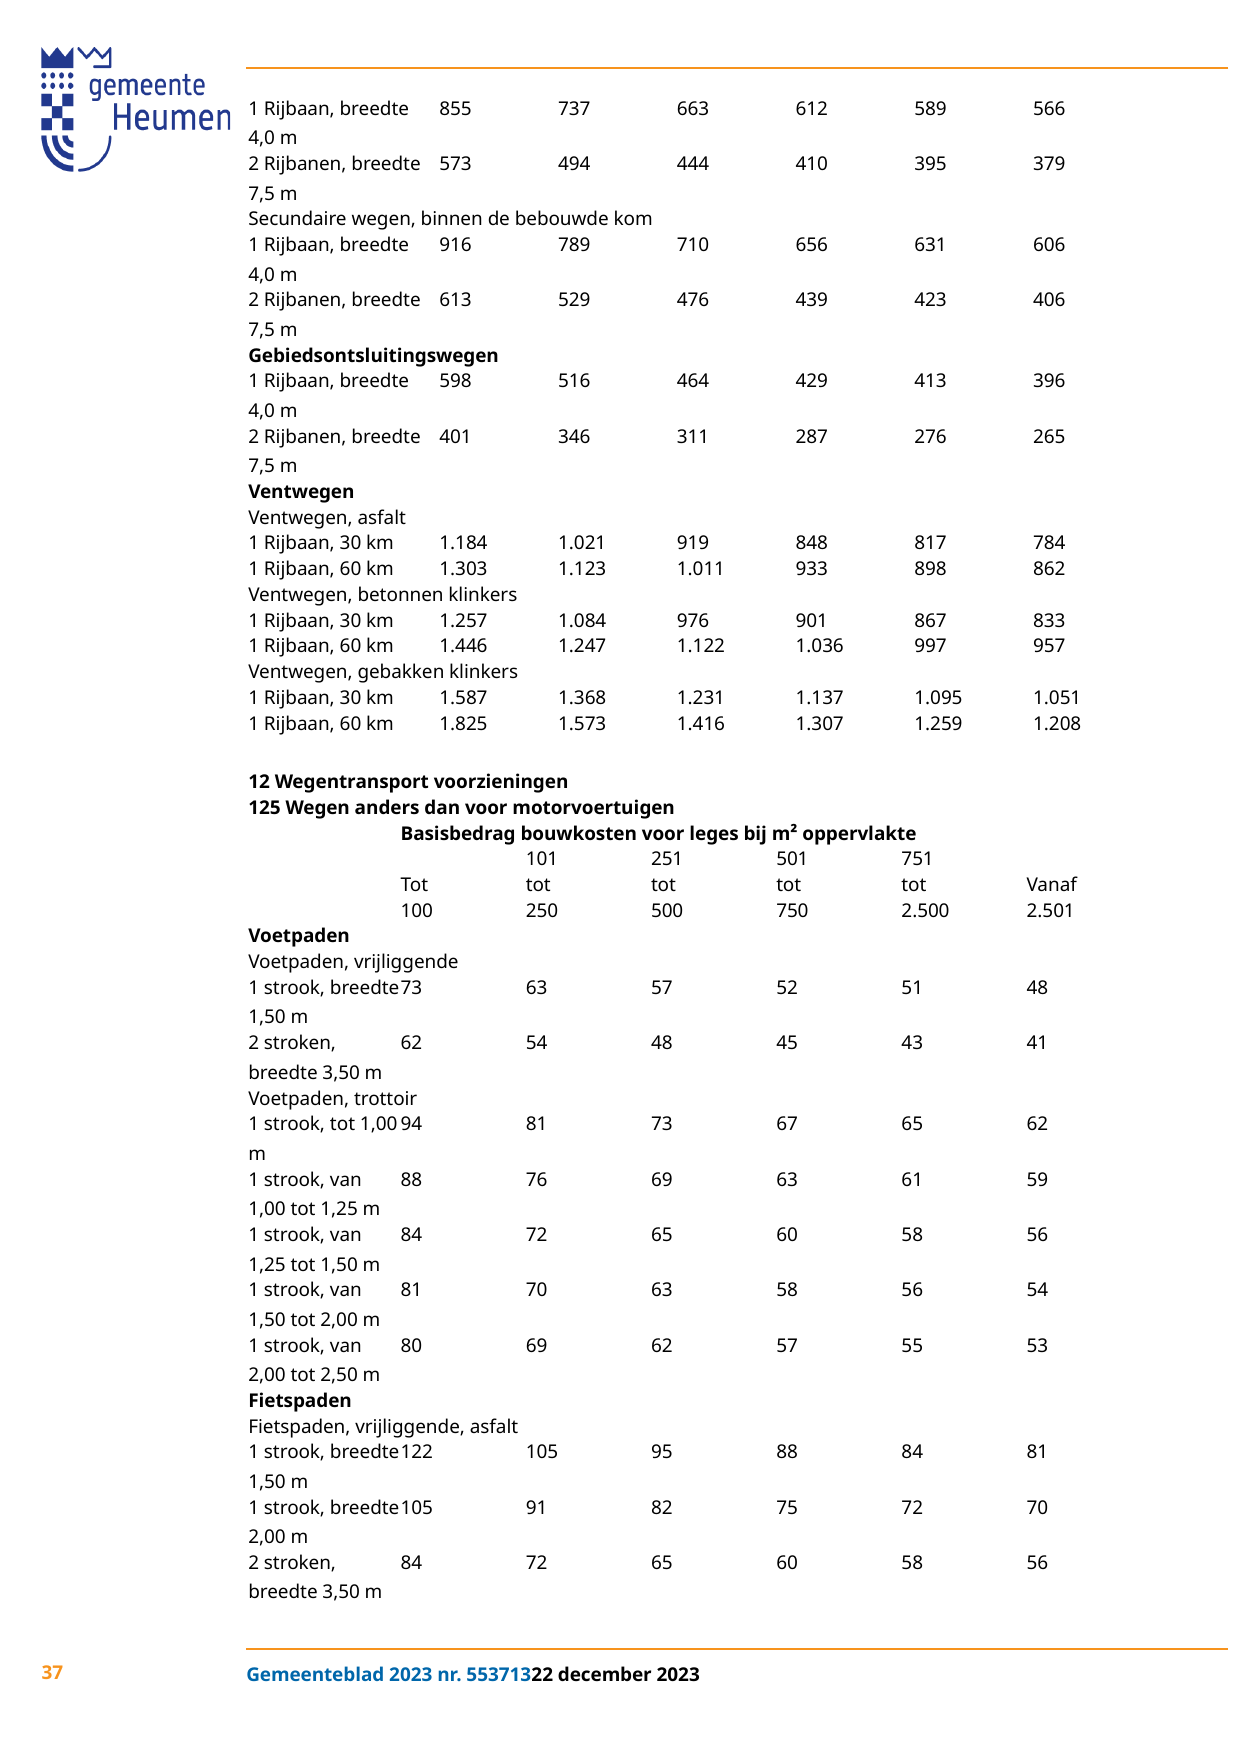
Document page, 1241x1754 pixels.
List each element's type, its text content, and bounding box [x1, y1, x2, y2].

table_cell Tot [400, 871, 526, 897]
table_cell 751 [901, 846, 1026, 871]
table_cell 855 [439, 95, 558, 150]
table_cell 1 Rijbaan, 60 km [248, 633, 439, 658]
table_cell 401 [439, 423, 558, 478]
table_cell 88 [776, 1439, 901, 1494]
table_cell 494 [558, 150, 677, 205]
table_cell 1 strook, van 1,00 tot 1,25 m [248, 1166, 400, 1221]
table_cell Vanaf [1026, 871, 1152, 897]
table_cell 1.231 [677, 684, 795, 710]
table_cell 516 [558, 368, 677, 423]
table_cell 1.303 [439, 555, 558, 581]
table_cell 63 [651, 1276, 776, 1332]
table_cell 73 [400, 974, 526, 1029]
table_cell 789 [558, 231, 677, 286]
table_cell 60 [776, 1549, 901, 1604]
table_cell 784 [1033, 530, 1152, 555]
table_cell 750 [776, 897, 901, 923]
table_cell 100 [400, 897, 526, 923]
table_cell 56 [901, 1276, 1026, 1332]
table_cell Voetpaden, vrijliggende [248, 949, 1152, 974]
table_cell 1.137 [795, 684, 914, 710]
table_cell Ventwegen [248, 478, 1152, 504]
table_cell 73 [651, 1111, 776, 1166]
table_cell 81 [1026, 1439, 1152, 1494]
table_cell [1026, 846, 1152, 871]
table_cell [248, 846, 400, 871]
table_cell 439 [795, 286, 914, 342]
table_cell 125 Wegen anders dan voor motorvoertuigen [248, 794, 1152, 820]
table_cell 75 [776, 1494, 901, 1549]
table_cell tot [776, 871, 901, 897]
table_cell 54 [526, 1030, 651, 1085]
table_cell 1 Rijbaan, 30 km [248, 530, 439, 555]
table_cell 1 Rijbaan, 60 km [248, 555, 439, 581]
table_cell 287 [795, 423, 914, 478]
table_cell 1.307 [795, 710, 914, 735]
table_cell 58 [901, 1549, 1026, 1604]
table_cell Fietspaden, vrijliggende, asfalt [248, 1413, 1152, 1438]
table_cell 817 [914, 530, 1033, 555]
table_cell 1 Rijbaan, 30 km [248, 607, 439, 632]
table_cell 1.011 [677, 555, 795, 581]
table_cell 265 [1033, 423, 1152, 478]
table_cell 1 Rijbaan, 30 km [248, 684, 439, 710]
table_cell [248, 897, 400, 923]
table_cell 613 [439, 286, 558, 342]
table_cell 2 stroken, breedte 3,50 m [248, 1030, 400, 1085]
table_cell 710 [677, 231, 795, 286]
table_cell 1.095 [914, 684, 1033, 710]
table_cell 1.021 [558, 530, 677, 555]
table_cell 1.123 [558, 555, 677, 581]
table_cell Voetpaden, trottoir [248, 1085, 1152, 1111]
table_cell 612 [795, 95, 914, 150]
table_cell 957 [1033, 633, 1152, 658]
table_cell 1.122 [677, 633, 795, 658]
table_cell 1 strook, van 2,00 tot 2,50 m [248, 1332, 400, 1387]
table_cell 62 [400, 1030, 526, 1085]
table_cell 444 [677, 150, 795, 205]
table_cell Secundaire wegen, binnen de bebouwde kom [248, 205, 1152, 231]
table_cell 72 [526, 1221, 651, 1276]
table_cell 58 [776, 1276, 901, 1332]
table_cell 81 [400, 1276, 526, 1332]
table_cell 53 [1026, 1332, 1152, 1387]
table_cell 1 strook, breedte 1,50 m [248, 974, 400, 1029]
table_cell Gebiedsontsluitingswegen [248, 342, 1152, 367]
table_cell 65 [651, 1549, 776, 1604]
table_cell 70 [526, 1276, 651, 1332]
table_cell 82 [651, 1494, 776, 1549]
table_cell 1.446 [439, 633, 558, 658]
table_cell 413 [914, 368, 1033, 423]
table_cell 72 [526, 1549, 651, 1604]
table_cell 566 [1033, 95, 1152, 150]
table_cell 54 [1026, 1276, 1152, 1332]
table_cell 1 strook, van 1,50 tot 2,00 m [248, 1276, 400, 1332]
table_cell 429 [795, 368, 914, 423]
table_cell 311 [677, 423, 795, 478]
table_cell 656 [795, 231, 914, 286]
table_cell 1 strook, breedte 1,50 m [248, 1439, 400, 1494]
table_cell 500 [651, 897, 776, 923]
table_cell 898 [914, 555, 1033, 581]
table_cell 2 stroken, breedte 3,50 m [248, 1549, 400, 1604]
table_cell 598 [439, 368, 558, 423]
table_cell 916 [439, 231, 558, 286]
table_cell 81 [526, 1111, 651, 1166]
table_cell 1.257 [439, 607, 558, 632]
table_cell 589 [914, 95, 1033, 150]
table_cell 251 [651, 846, 776, 871]
table_cell [248, 871, 400, 897]
table_cell [248, 820, 400, 846]
table_cell Basisbedrag bouwkosten voor leges bij m² oppervlakte [400, 820, 1152, 846]
table_cell 62 [651, 1332, 776, 1387]
table_cell 1 strook, breedte 2,00 m [248, 1494, 400, 1549]
table_cell 88 [400, 1166, 526, 1221]
table_cell 1 strook, tot 1,00 m [248, 1111, 400, 1166]
table_cell 379 [1033, 150, 1152, 205]
table_cell 2 Rijbanen, breedte 7,5 m [248, 423, 439, 478]
table_cell 52 [776, 974, 901, 1029]
table_cell 346 [558, 423, 677, 478]
table_cell 933 [795, 555, 914, 581]
table_cell 2 Rijbanen, breedte 7,5 m [248, 150, 439, 205]
table_cell 51 [901, 974, 1026, 1029]
table_cell 67 [776, 1111, 901, 1166]
table_cell 58 [901, 1221, 1026, 1276]
picture [41, 47, 231, 172]
table_cell 1.416 [677, 710, 795, 735]
table_cell 84 [901, 1439, 1026, 1494]
table_cell 56 [1026, 1221, 1152, 1276]
table_cell 91 [526, 1494, 651, 1549]
table_cell 250 [526, 897, 651, 923]
table_cell 45 [776, 1030, 901, 1085]
table_cell 663 [677, 95, 795, 150]
table_cell 63 [526, 974, 651, 1029]
table_cell 61 [901, 1166, 1026, 1221]
table_cell 72 [901, 1494, 1026, 1549]
table_cell 1.051 [1033, 684, 1152, 710]
table_cell Fietspaden [248, 1387, 1152, 1413]
table_cell 1.247 [558, 633, 677, 658]
table_cell 101 [526, 846, 651, 871]
table_cell 1 Rijbaan, 60 km [248, 710, 439, 735]
table_cell 69 [651, 1166, 776, 1221]
table_cell 48 [1026, 974, 1152, 1029]
table_cell 105 [400, 1494, 526, 1549]
table_cell 1.084 [558, 607, 677, 632]
table_cell 105 [526, 1439, 651, 1494]
table_header 12 Wegentransport voorzieningen [248, 768, 1152, 794]
table_cell 901 [795, 607, 914, 632]
table_cell 41 [1026, 1030, 1152, 1085]
table_cell 737 [558, 95, 677, 150]
table_cell 80 [400, 1332, 526, 1387]
table_cell 57 [776, 1332, 901, 1387]
table_cell 997 [914, 633, 1033, 658]
table_cell 862 [1033, 555, 1152, 581]
table_cell Ventwegen, asfalt [248, 504, 1152, 529]
table_cell 43 [901, 1030, 1026, 1085]
table_cell 63 [776, 1166, 901, 1221]
table_cell [400, 846, 526, 871]
table_cell 396 [1033, 368, 1152, 423]
table_cell 476 [677, 286, 795, 342]
table_cell 57 [651, 974, 776, 1029]
table_cell 631 [914, 231, 1033, 286]
table_cell 62 [1026, 1111, 1152, 1166]
table_cell 94 [400, 1111, 526, 1166]
table_cell 276 [914, 423, 1033, 478]
table_cell 423 [914, 286, 1033, 342]
table_cell tot [651, 871, 776, 897]
table_cell 2.501 [1026, 897, 1152, 923]
table_cell 60 [776, 1221, 901, 1276]
table_cell 55 [901, 1332, 1026, 1387]
table_cell 573 [439, 150, 558, 205]
table_cell 1 strook, van 1,25 tot 1,50 m [248, 1221, 400, 1276]
table_cell Ventwegen, gebakken klinkers [248, 658, 1152, 684]
table_cell 395 [914, 150, 1033, 205]
table_cell 1 Rijbaan, breedte 4,0 m [248, 231, 439, 286]
table_cell 1.573 [558, 710, 677, 735]
table_cell 70 [1026, 1494, 1152, 1549]
table_cell tot [901, 871, 1026, 897]
table_cell 69 [526, 1332, 651, 1387]
table_cell 1 Rijbaan, breedte 4,0 m [248, 95, 439, 150]
table_cell 1.825 [439, 710, 558, 735]
table_cell Voetpaden [248, 923, 1152, 948]
table_cell 48 [651, 1030, 776, 1085]
table_cell 406 [1033, 286, 1152, 342]
table_cell tot [526, 871, 651, 897]
table_cell 95 [651, 1439, 776, 1494]
table_cell 1.259 [914, 710, 1033, 735]
table_cell 529 [558, 286, 677, 342]
table_cell 2 Rijbanen, breedte 7,5 m [248, 286, 439, 342]
table_cell 1 Rijbaan, breedte 4,0 m [248, 368, 439, 423]
table_cell 1.368 [558, 684, 677, 710]
table_cell 976 [677, 607, 795, 632]
table_cell 2.500 [901, 897, 1026, 923]
table_cell 1.208 [1033, 710, 1152, 735]
table_cell 606 [1033, 231, 1152, 286]
table_cell 56 [1026, 1549, 1152, 1604]
table_cell 867 [914, 607, 1033, 632]
table_cell 76 [526, 1166, 651, 1221]
table_cell 848 [795, 530, 914, 555]
table_cell Ventwegen, betonnen klinkers [248, 581, 1152, 607]
table_cell 919 [677, 530, 795, 555]
table_cell 122 [400, 1439, 526, 1494]
table_cell 1.184 [439, 530, 558, 555]
table_cell 65 [901, 1111, 1026, 1166]
table_cell 464 [677, 368, 795, 423]
table_cell 410 [795, 150, 914, 205]
table_cell 84 [400, 1549, 526, 1604]
table_cell 84 [400, 1221, 526, 1276]
table_cell 59 [1026, 1166, 1152, 1221]
table_cell 1.587 [439, 684, 558, 710]
table_cell 501 [776, 846, 901, 871]
table_cell 65 [651, 1221, 776, 1276]
table_cell 1.036 [795, 633, 914, 658]
table_cell 833 [1033, 607, 1152, 632]
